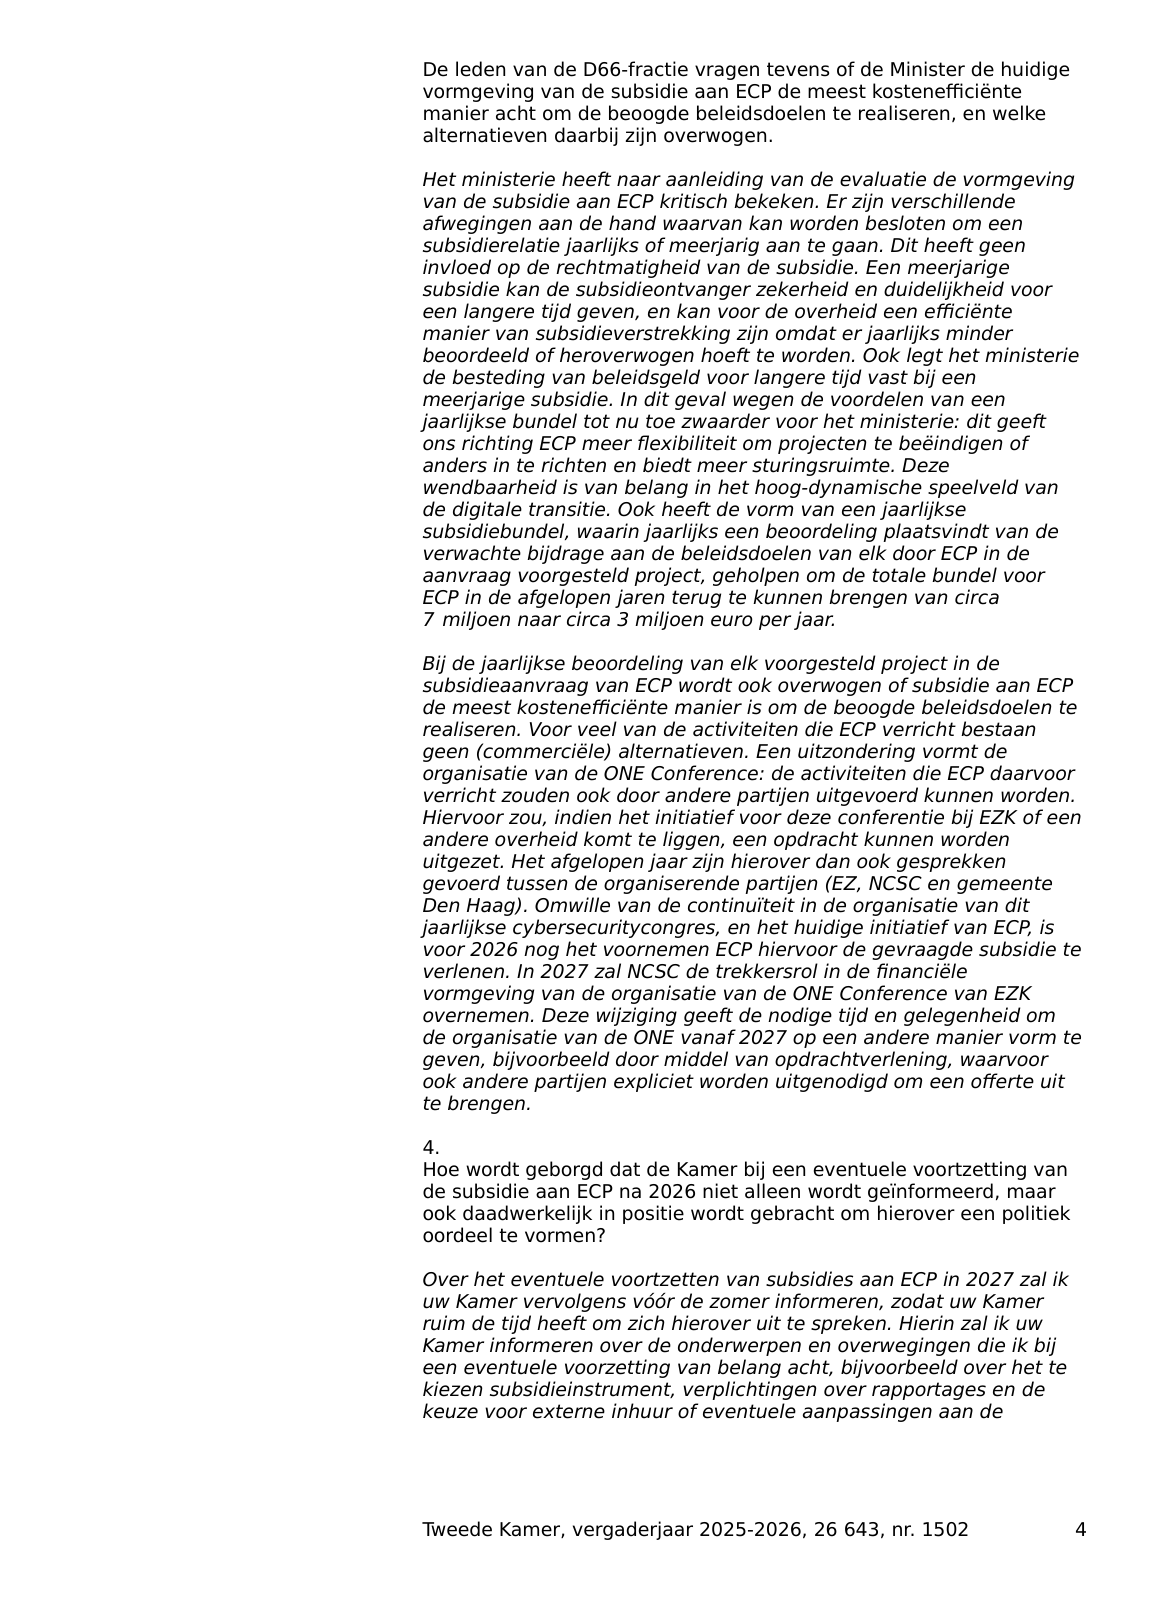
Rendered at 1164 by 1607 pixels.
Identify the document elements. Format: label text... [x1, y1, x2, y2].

text Het ministerie heeft naar aanleiding van de evaluatie de vormgeving van de subsidie aan ECP kritisch bekeken. Er zijn verschillende afwegingen aan de hand waarvan kan worden besloten om een subsidierelatie jaarlijks of meerjarig aan te gaan. Dit heeft geen invloed op de rechtmatigheid van de subsidie. Een meerjarige subsidie kan de subsidieontvanger zekerheid en duidelijkheid voor een langere tijd geven, en kan voor de overheid een efficiënte manier van subsidieverstrekking zijn omdat er jaarlijks minder beoordeeld of heroverwogen hoeft te worden. Ook legt het ministerie de besteding van beleidsgeld voor langere tijd vast bij een meerjarige subsidie. In dit geval wegen de voordelen van een jaarlijkse bundel tot nu toe zwaarder voor het ministerie: dit geeft ons richting ECP meer flexibiliteit om projecten te beëindigen of anders in te richten en biedt meer sturingsruimte. Deze wendbaarheid is van belang in het hoog-dynamische speelveld van de digitale transitie. Ook heeft de vorm van een jaarlijkse subsidiebundel, waarin jaarlijks een beoordeling plaatsvindt van de verwachte bijdrage aan de beleidsdoelen van elk door ECP in de aanvraag voorgesteld project, geholpen om de totale bundel voor ECP in de afgelopen jaren terug te kunnen brengen van circa 7 miljoen naar circa 3 miljoen euro per jaar. [422, 169, 1087, 631]
text 4. [422, 1137, 1087, 1159]
text De leden van de D66-fractie vragen tevens of de Minister de huidige vormgeving van de subsidie aan ECP de meest kostenefficiënte manier acht om de beoogde beleidsdoelen te realiseren, en welke alternatieven daarbij zijn overwogen. [422, 59, 1087, 147]
text Over het eventuele voortzetten van subsidies aan ECP in 2027 zal ik uw Kamer vervolgens vóór de zomer informeren, zodat uw Kamer ruim de tijd heeft om zich hierover uit te spreken. Hierin zal ik uw Kamer informeren over de onderwerpen en overwegingen die ik bij een eventuele voorzetting van belang acht, bijvoorbeeld over het te kiezen subsidieinstrument, verplichtingen over rapportages en de keuze voor externe inhuur of eventuele aanpassingen aan de [422, 1269, 1087, 1423]
text Hoe wordt geborgd dat de Kamer bij een eventuele voortzetting van de subsidie aan ECP na 2026 niet alleen wordt geïnformeerd, maar ook daadwerkelijk in positie wordt gebracht om hierover een politiek oordeel te vormen? [422, 1159, 1087, 1247]
text Bij de jaarlijkse beoordeling van elk voorgesteld project in de subsidieaanvraag van ECP wordt ook overwogen of subsidie aan ECP de meest kostenefficiënte manier is om de beoogde beleidsdoelen te realiseren. Voor veel van de activiteiten die ECP verricht bestaan geen (commerciële) alternatieven. Een uitzondering vormt de organisatie van de ONE Conference: de activiteiten die ECP daarvoor verricht zouden ook door andere partijen uitgevoerd kunnen worden. Hiervoor zou, indien het initiatief voor deze conferentie bij EZK of een andere overheid komt te liggen, een opdracht kunnen worden uitgezet. Het afgelopen jaar zijn hierover dan ook gesprekken gevoerd tussen de organiserende partijen (EZ, NCSC en gemeente Den Haag). Omwille van de continuïteit in de organisatie van dit jaarlijkse cybersecuritycongres, en het huidige initiatief van ECP, is voor 2026 nog het voornemen ECP hiervoor de gevraagde subsidie te verlenen. In 2027 zal NCSC de trekkersrol in de financiële vormgeving van de organisatie van de ONE Conference van EZK overnemen. Deze wijziging geeft de nodige tijd en gelegenheid om de organisatie van de ONE vanaf 2027 op een andere manier vorm te geven, bijvoorbeeld door middel van opdrachtverlening, waarvoor ook andere partijen expliciet worden uitgenodigd om een offerte uit te brengen. [422, 653, 1087, 1114]
